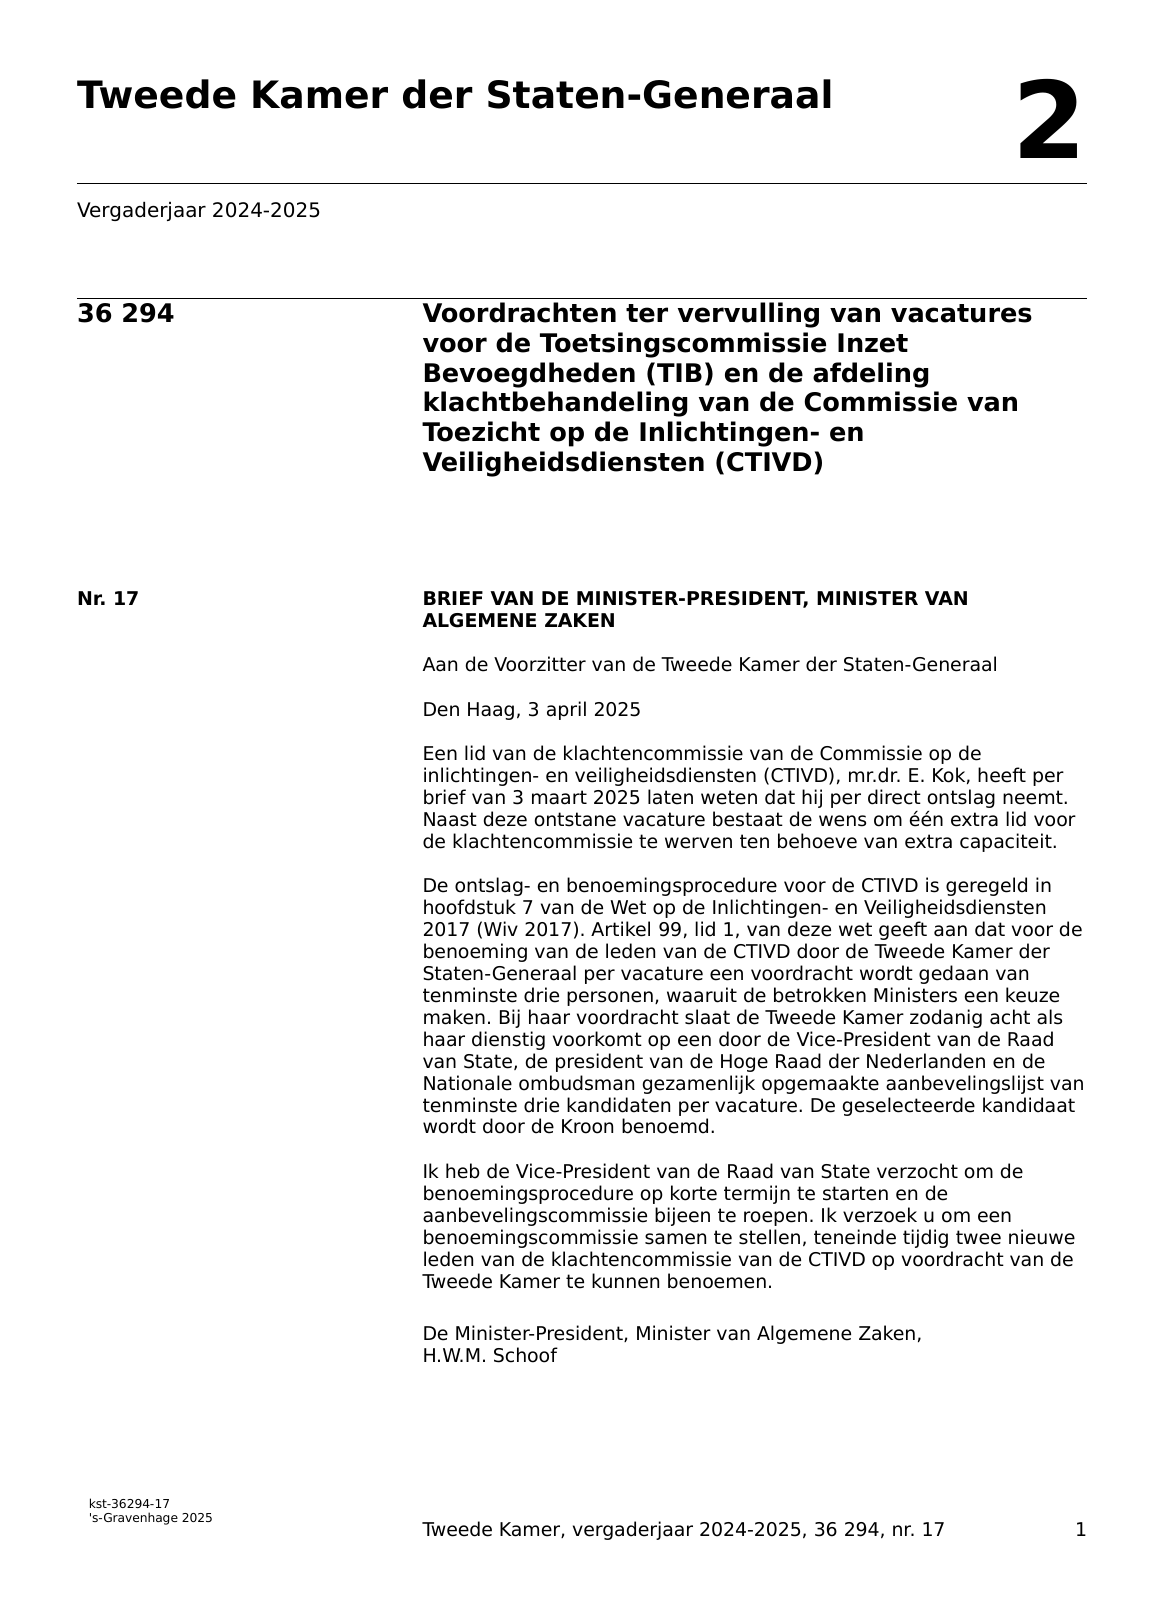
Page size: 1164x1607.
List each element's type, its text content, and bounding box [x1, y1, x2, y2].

table_header 2 [886, 59, 1087, 183]
text 's-Gravenhage 2025 [88, 1511, 323, 1525]
text kst-36294-17 [88, 1497, 323, 1511]
subtitle Nr. 17 BRIEF VAN DE MINISTER-PRESIDENT, MINISTER VAN ALGEMENE ZAKEN [77, 588, 1087, 632]
table_cell Vergaderjaar 2024-2025 [77, 184, 1087, 298]
text Aan de Voorzitter van de Tweede Kamer der Staten-Generaal [422, 654, 1087, 676]
text De ontslag- en benoemingsprocedure voor de CTIVD is geregeld in hoofdstuk 7 van de Wet op de Inlichtingen- en Veiligheidsdiensten 2017 (Wiv 2017). Artikel 99, lid 1, van deze wet geeft aan dat voor de benoeming van de leden van de CTIVD door de Tweede Kamer der Staten-Generaal per vacature een voordracht wordt gedaan van tenminste drie personen, waaruit de betrokken Ministers een keuze maken. Bij haar voordracht slaat de Tweede Kamer zodanig acht als haar dienstig voorkomt op een door de Vice-President van de Raad van State, de president van de Hoge Raad der Nederlanden en de Nationale ombudsman gezamenlijk opgemaakte aanbevelingslijst van tenminste drie kandidaten per vacature. De geselecteerde kandidaat wordt door de Kroon benoemd. [422, 875, 1087, 1138]
text Ik heb de Vice-President van de Raad van State verzocht om de benoemingsprocedure op korte termijn te starten en de aanbevelingscommissie bijeen te roepen. Ik verzoek u om een benoemingscommissie samen te stellen, teneinde tijdig twee nieuwe leden van de klachtencommissie van de CTIVD op voordracht van de Tweede Kamer te kunnen benoemen. [422, 1161, 1087, 1292]
text Den Haag, 3 april 2025 [422, 698, 1087, 720]
text Een lid van de klachtencommissie van de Commissie op de inlichtingen- en veiligheidsdiensten (CTIVD), mr.dr. E. Kok, heeft per brief van 3 maart 2025 laten weten dat hij per direct ontslag neemt. Naast deze ontstane vacature bestaat de wens om één extra lid voor de klachtencommissie te werven ten behoeve van extra capaciteit. [422, 743, 1087, 852]
table_header Tweede Kamer der Staten-Generaal [77, 59, 886, 183]
text De Minister-President, Minister van Algemene Zaken, H.W.M. Schoof [422, 1322, 1087, 1366]
subtitle 36 294 Voordrachten ter vervulling van vacatures voor de Toetsingscommissie Inzet Bevoegdheden (TIB) en de afdeling klachtbehandeling van de Commissie van Toezicht op de Inlichtingen- en Veiligheidsdiensten (CTIVD) [77, 299, 1087, 477]
